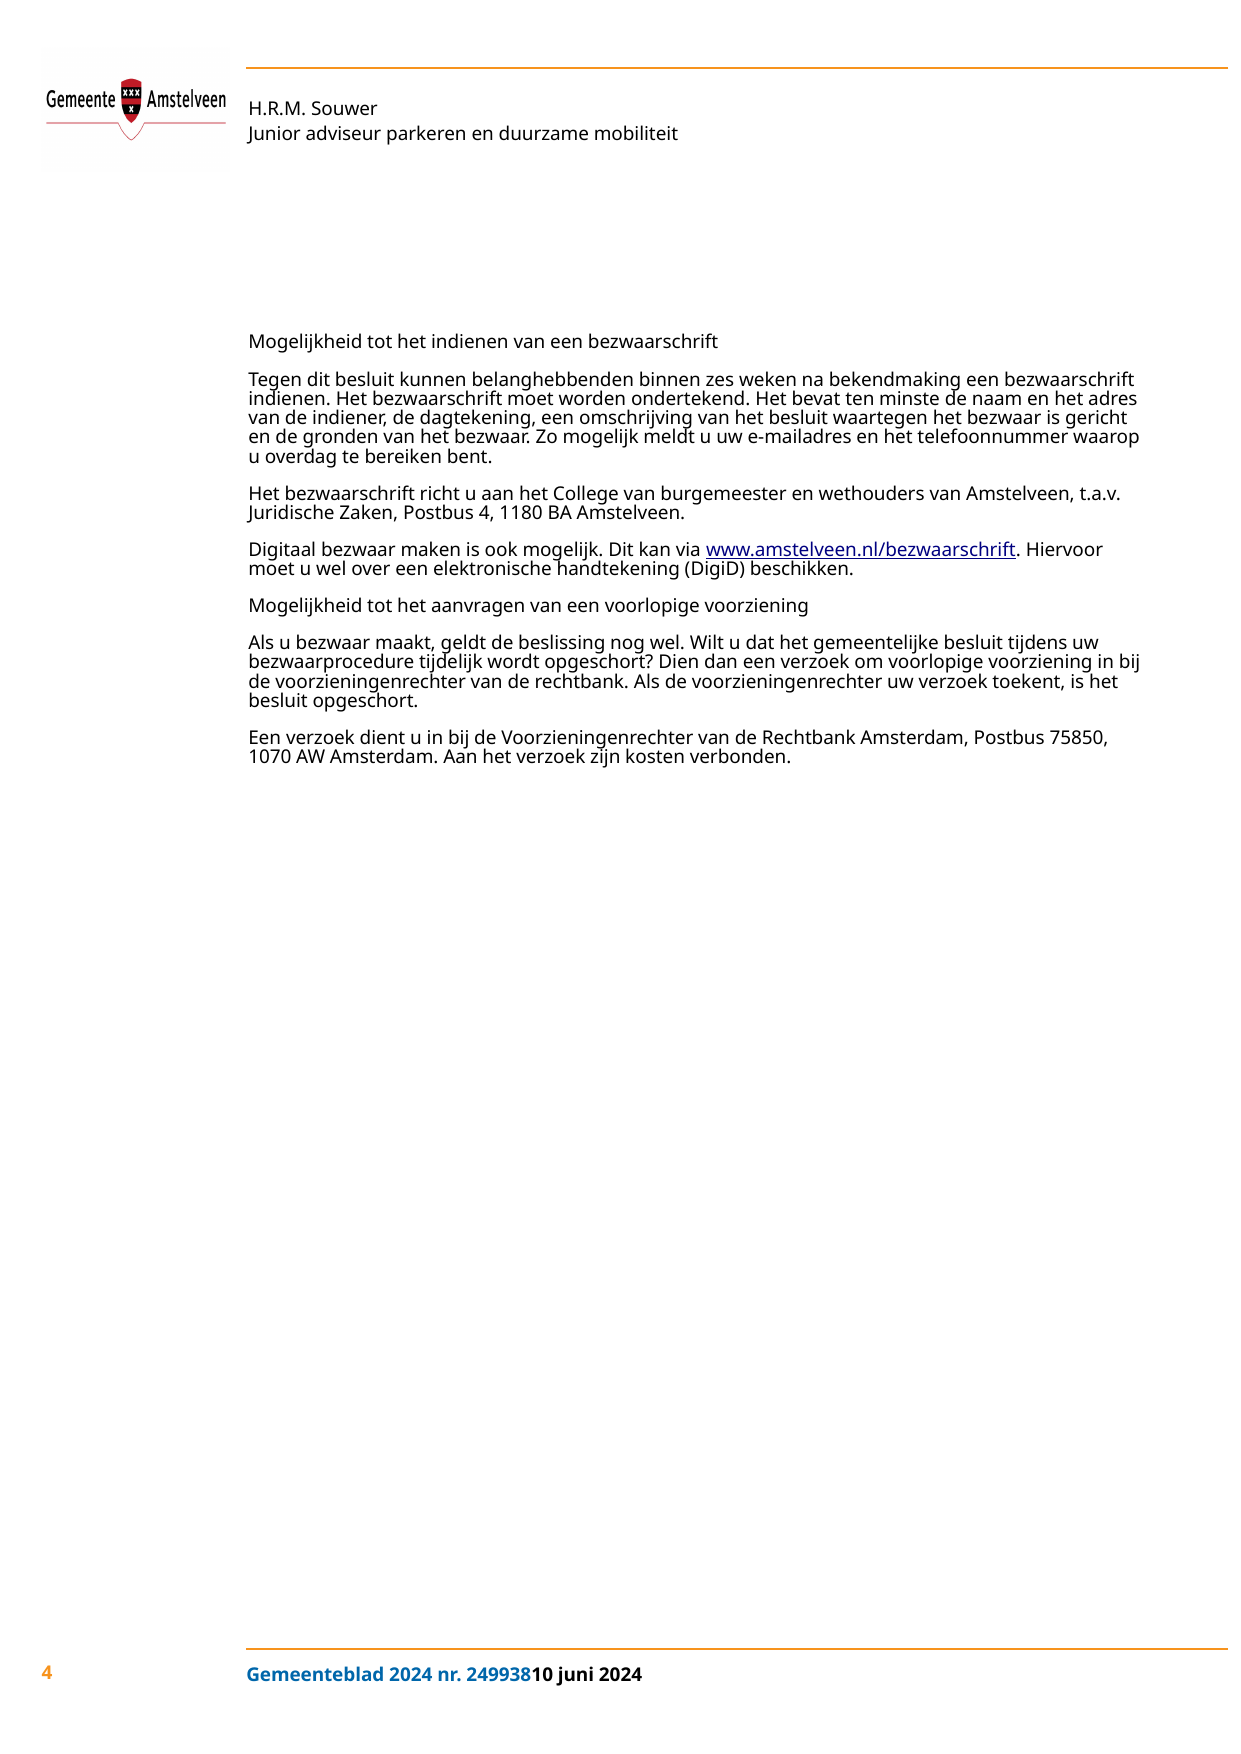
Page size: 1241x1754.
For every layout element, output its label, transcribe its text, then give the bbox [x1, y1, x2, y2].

text Als u bezwaar maakt, geldt de beslissing nog wel. Wilt u dat het gemeentelijke besluit tijdens uw bezwaarprocedure tijdelijk wordt opgeschort? Dien dan een verzoek om voorlopige voorziening in bij de voorzieningenrechter van de rechtbank. Als de voorzieningenrechter uw verzoek toekent, is het besluit opgeschort. [248, 634, 1152, 711]
text Tegen dit besluit kunnen belanghebbenden binnen zes weken na bekendmaking een bezwaarschrift indienen. Het bezwaarschrift moet worden ondertekend. Het bevat ten minste de naam en het adres van de indiener, de dagtekening, een omschrijving van het besluit waartegen het bezwaar is gericht en de gronden van het bezwaar. Zo mogelijk meldt u uw e-mailadres en het telefoonnummer waarop u overdag te bereiken bent. [248, 371, 1152, 467]
text Mogelijkheid tot het indienen van een bezwaarschrift [248, 333, 1152, 353]
picture [41, 47, 231, 172]
text Junior adviseur parkeren en duurzame mobiliteit [248, 121, 1152, 146]
text Het bezwaarschrift richt u aan het College van burgemeester en wethouders van Amstelveen, t.a.v. Juridische Zaken, Postbus 4, 1180 BA Amstelveen. [248, 484, 1152, 523]
text Digitaal bezwaar maken is ook mogelijk. Dit kan via www.amstelveen.nl/bezwaarschrift. Hiervoor moet u wel over een elektronische handtekening (DigiD) beschikken. [248, 541, 1152, 579]
text Een verzoek dient u in bij de Voorzieningenrechter van de Rechtbank Amsterdam, Postbus 75850, 1070 AW Amsterdam. Aan het verzoek zijn kosten verbonden. [248, 729, 1152, 767]
text Mogelijkheid tot het aanvragen van een voorlopige voorziening [248, 597, 1152, 616]
text H.R.M. Souwer [248, 95, 1152, 121]
